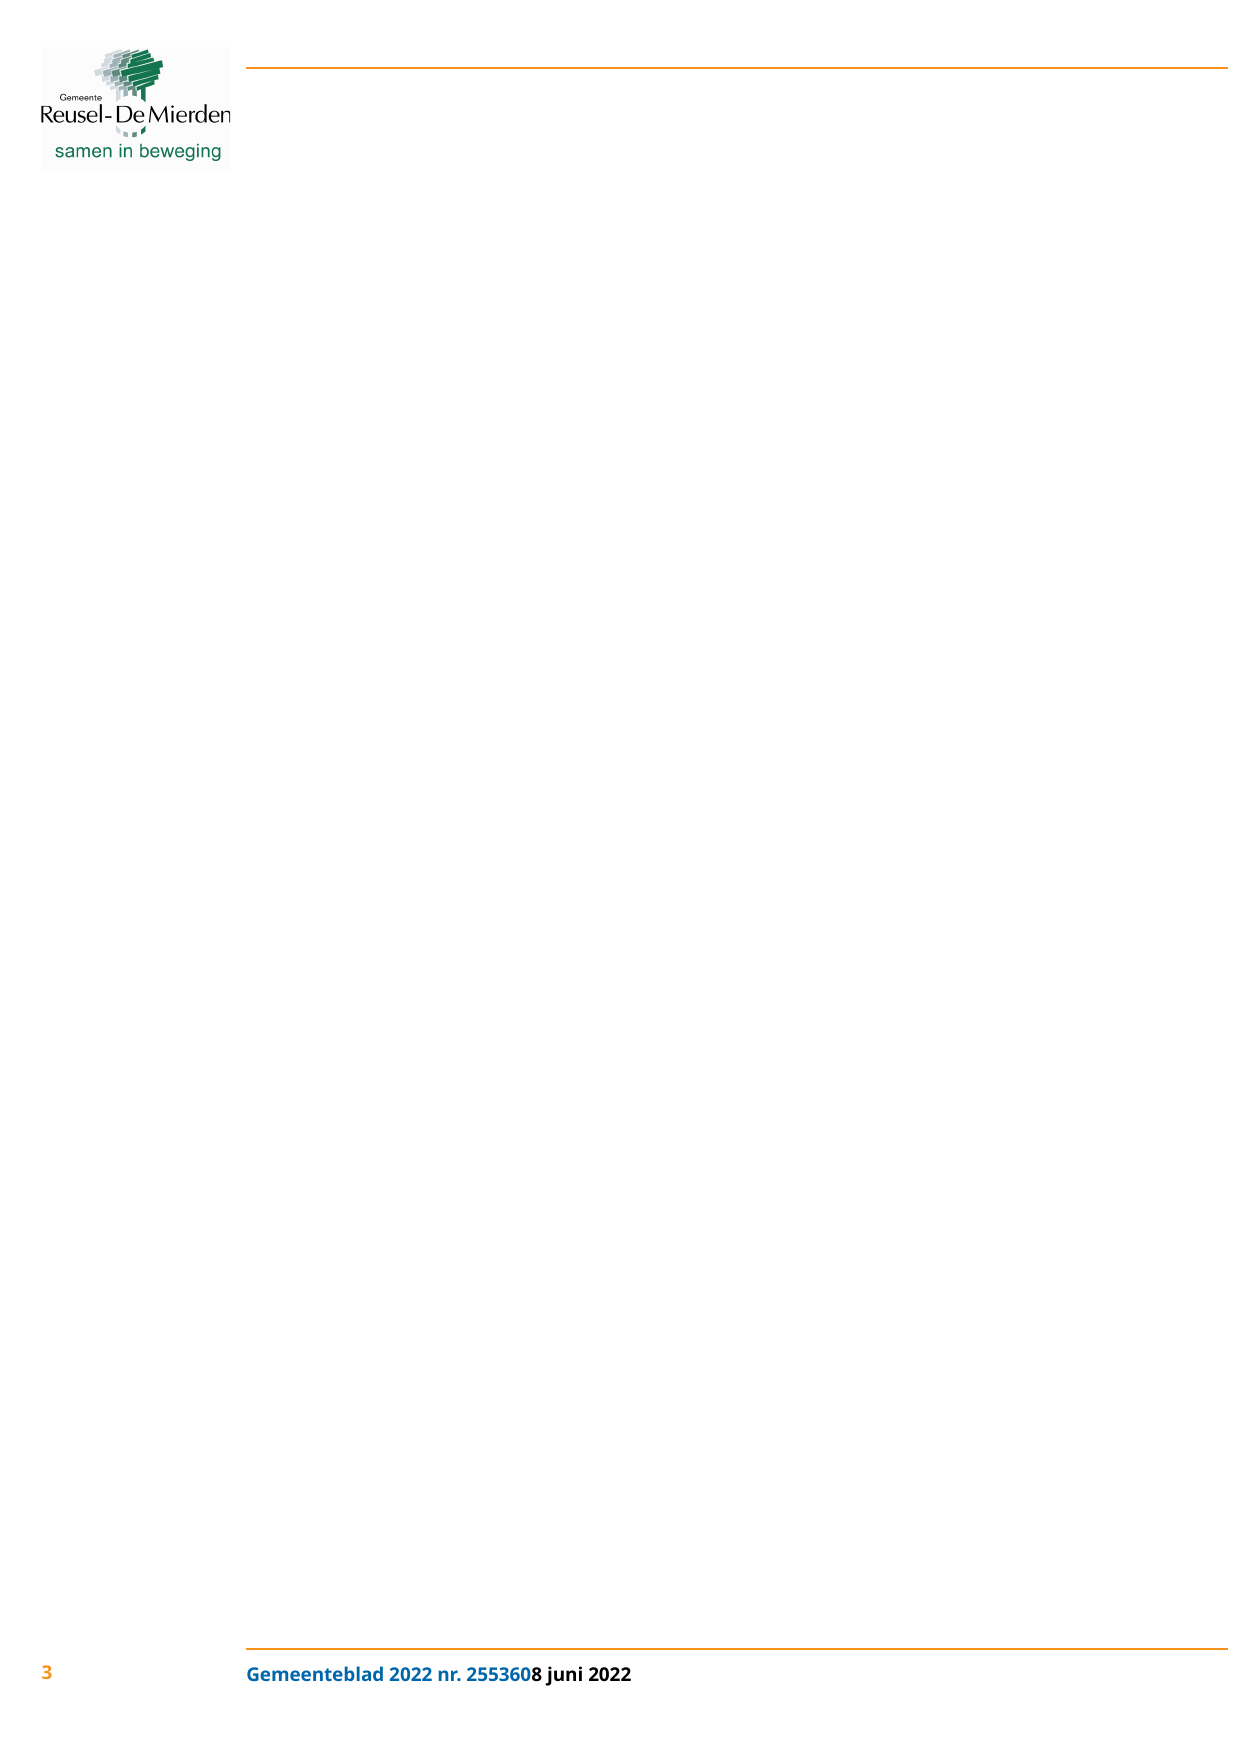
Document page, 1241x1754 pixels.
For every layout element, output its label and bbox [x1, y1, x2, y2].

picture [41, 47, 231, 172]
